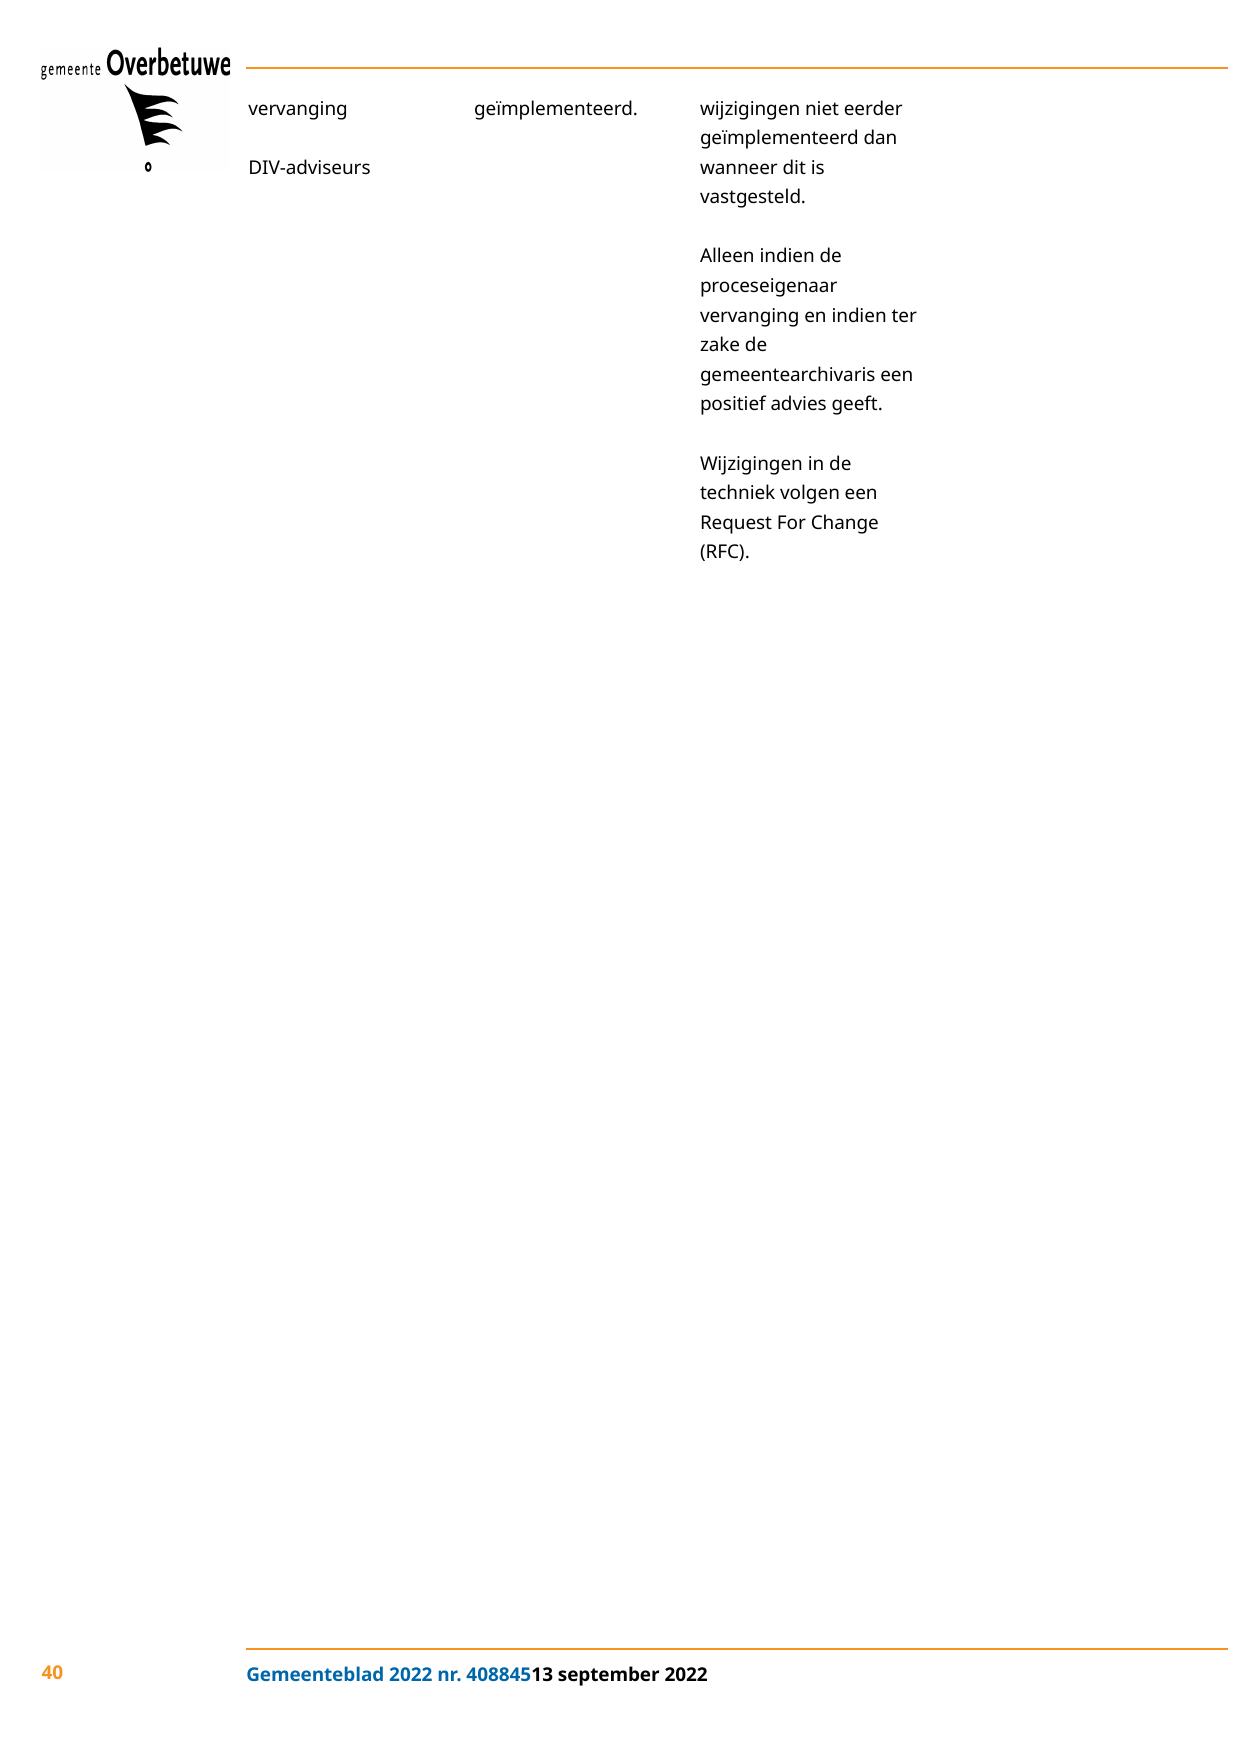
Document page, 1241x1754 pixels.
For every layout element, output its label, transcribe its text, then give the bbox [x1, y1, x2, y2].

picture [41, 47, 231, 172]
table_cell geïmplementeerd. [474, 95, 700, 564]
table_cell wijzigingen niet eerder geïmplementeerd dan wanneer dit is vastgesteld. Alleen indien de proceseigenaar vervanging en indien ter zake de gemeentearchivaris een positief advies geeft. Wijzigingen in de techniek volgen een Request For Change (RFC). [700, 95, 926, 564]
table_cell vervanging DIV-adviseurs [248, 95, 474, 564]
table_cell [926, 95, 1152, 564]
